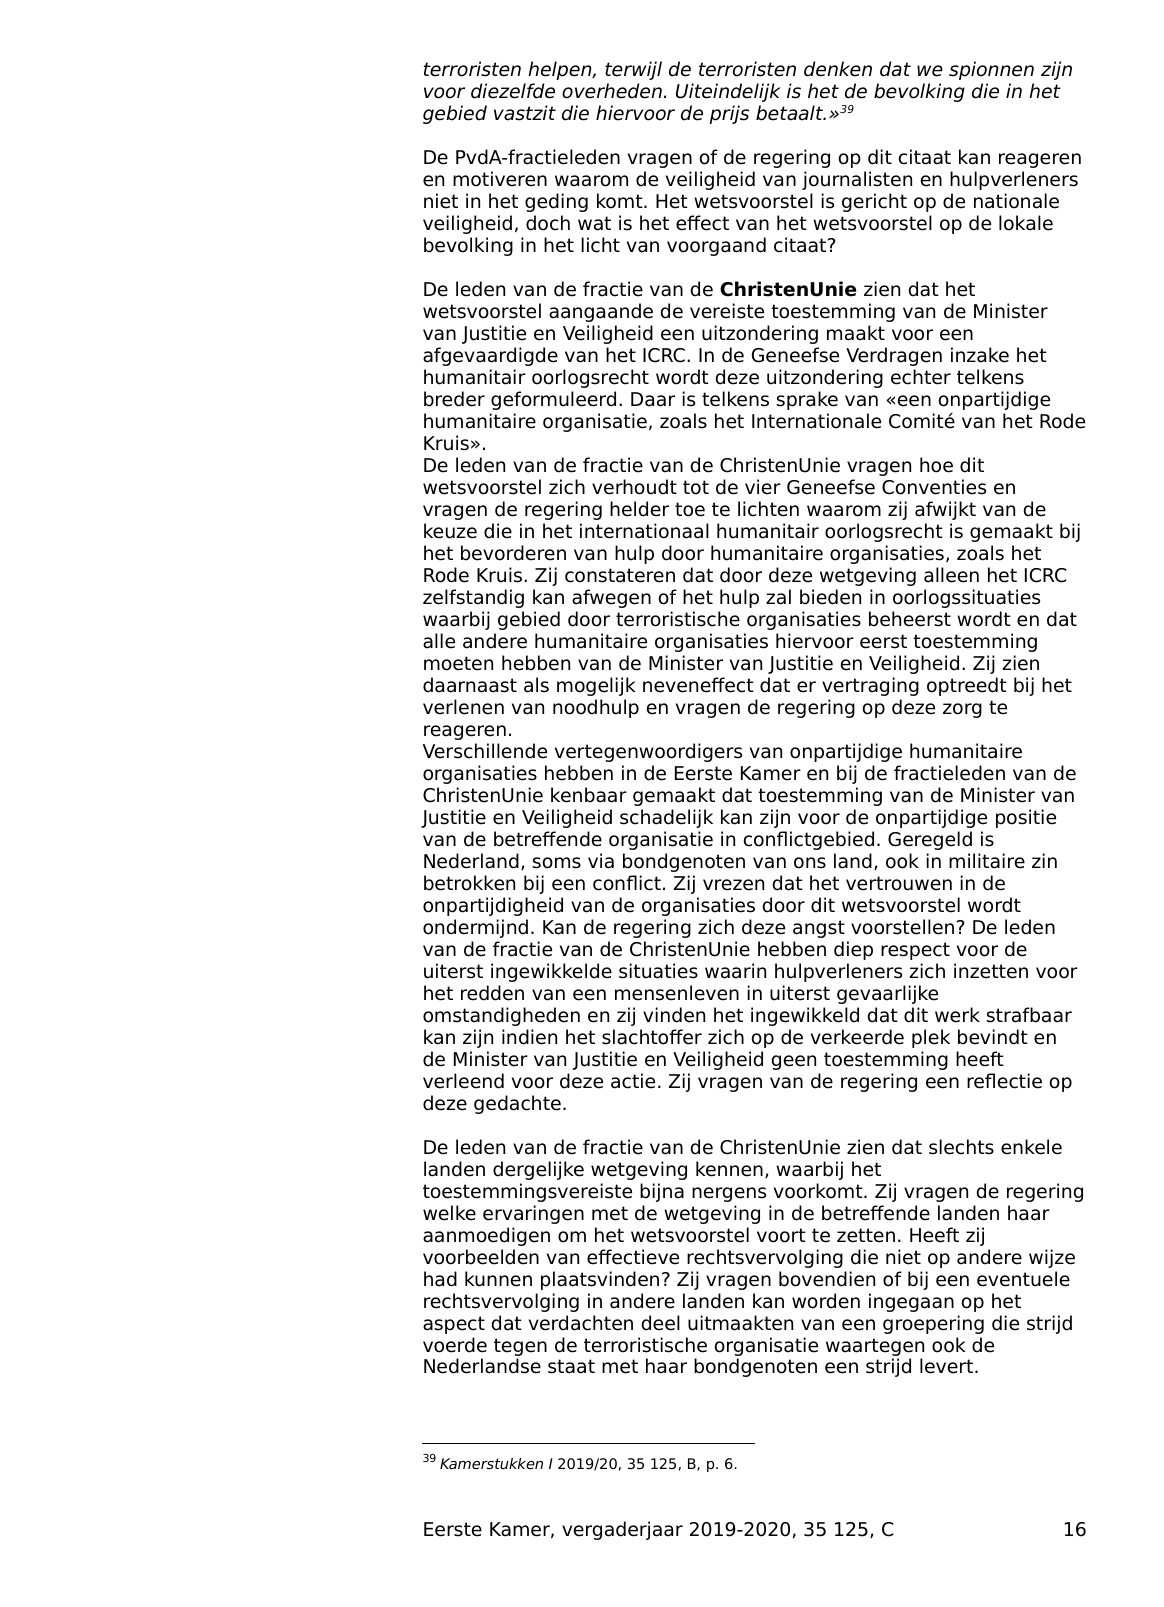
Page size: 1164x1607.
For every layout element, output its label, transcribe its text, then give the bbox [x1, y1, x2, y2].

text De leden van de fractie van de ChristenUnie zien dat slechts enkele landen dergelijke wetgeving kennen, waarbij het toestemmingsvereiste bijna nergens voorkomt. Zij vragen de regering welke ervaringen met de wetgeving in de betreffende landen haar aanmoedigen om het wetsvoorstel voort te zetten. Heeft zij voorbeelden van effectieve rechtsvervolging die niet op andere wijze had kunnen plaatsvinden? Zij vragen bovendien of bij een eventuele rechtsvervolging in andere landen kan worden ingegaan op het aspect dat verdachten deel uitmaakten van een groepering die strijd voerde tegen de terroristische organisatie waartegen ook de Nederlandse staat met haar bondgenoten een strijd levert. [422, 1137, 1087, 1378]
text terroristen helpen, terwijl de terroristen denken dat we spionnen zijn voor diezelfde overheden. Uiteindelijk is het de bevolking die in het gebied vastzit die hiervoor de prijs betaalt.» [422, 59, 1087, 125]
text De leden van de fractie van de ChristenUnie vragen hoe dit wetsvoorstel zich verhoudt tot de vier Geneefse Conventies en vragen de regering helder toe te lichten waarom zij afwijkt van de keuze die in het internationaal humanitair oorlogsrecht is gemaakt bij het bevorderen van hulp door humanitaire organisaties, zoals het Rode Kruis. Zij constateren dat door deze wetgeving alleen het ICRC zelfstandig kan afwegen of het hulp zal bieden in oorlogssituaties waarbij gebied door terroristische organisaties beheerst wordt en dat alle andere humanitaire organisaties hiervoor eerst toestemming moeten hebben van de Minister van Justitie en Veiligheid. Zij zien daarnaast als mogelijk neveneffect dat er vertraging optreedt bij het verlenen van noodhulp en vragen de regering op deze zorg te reageren. [422, 455, 1087, 741]
text De PvdA-fractieleden vragen of de regering op dit citaat kan reageren en motiveren waarom de veiligheid van journalisten en hulpverleners niet in het geding komt. Het wetsvoorstel is gericht op de nationale veiligheid, doch wat is het effect van het wetsvoorstel op de lokale bevolking in het licht van voorgaand citaat? [422, 147, 1087, 257]
text Kamerstukken I 2019/20, 35 125, B, p. 6. [422, 1452, 1087, 1474]
text De leden van de fractie van de ChristenUnie zien dat het wetsvoorstel aangaande de vereiste toestemming van de Minister van Justitie en Veiligheid een uitzondering maakt voor een afgevaardigde van het ICRC. In de Geneefse Verdragen inzake het humanitair oorlogsrecht wordt deze uitzondering echter telkens breder geformuleerd. Daar is telkens sprake van «een onpartijdige humanitaire organisatie, zoals het Internationale Comité van het Rode Kruis». [422, 279, 1087, 455]
text Verschillende vertegenwoordigers van onpartijdige humanitaire organisaties hebben in de Eerste Kamer en bij de fractieleden van de ChristenUnie kenbaar gemaakt dat toestemming van de Minister van Justitie en Veiligheid schadelijk kan zijn voor de onpartijdige positie van de betreffende organisatie in conflictgebied. Geregeld is Nederland, soms via bondgenoten van ons land, ook in militaire zin betrokken bij een conflict. Zij vrezen dat het vertrouwen in de onpartijdigheid van de organisaties door dit wetsvoorstel wordt ondermijnd. Kan de regering zich deze angst voorstellen? De leden van de fractie van de ChristenUnie hebben diep respect voor de uiterst ingewikkelde situaties waarin hulpverleners zich inzetten voor het redden van een mensenleven in uiterst gevaarlijke omstandigheden en zij vinden het ingewikkeld dat dit werk strafbaar kan zijn indien het slachtoffer zich op de verkeerde plek bevindt en de Minister van Justitie en Veiligheid geen toestemming heeft verleend voor deze actie. Zij vragen van de regering een reflectie op deze gedachte. [422, 741, 1087, 1114]
